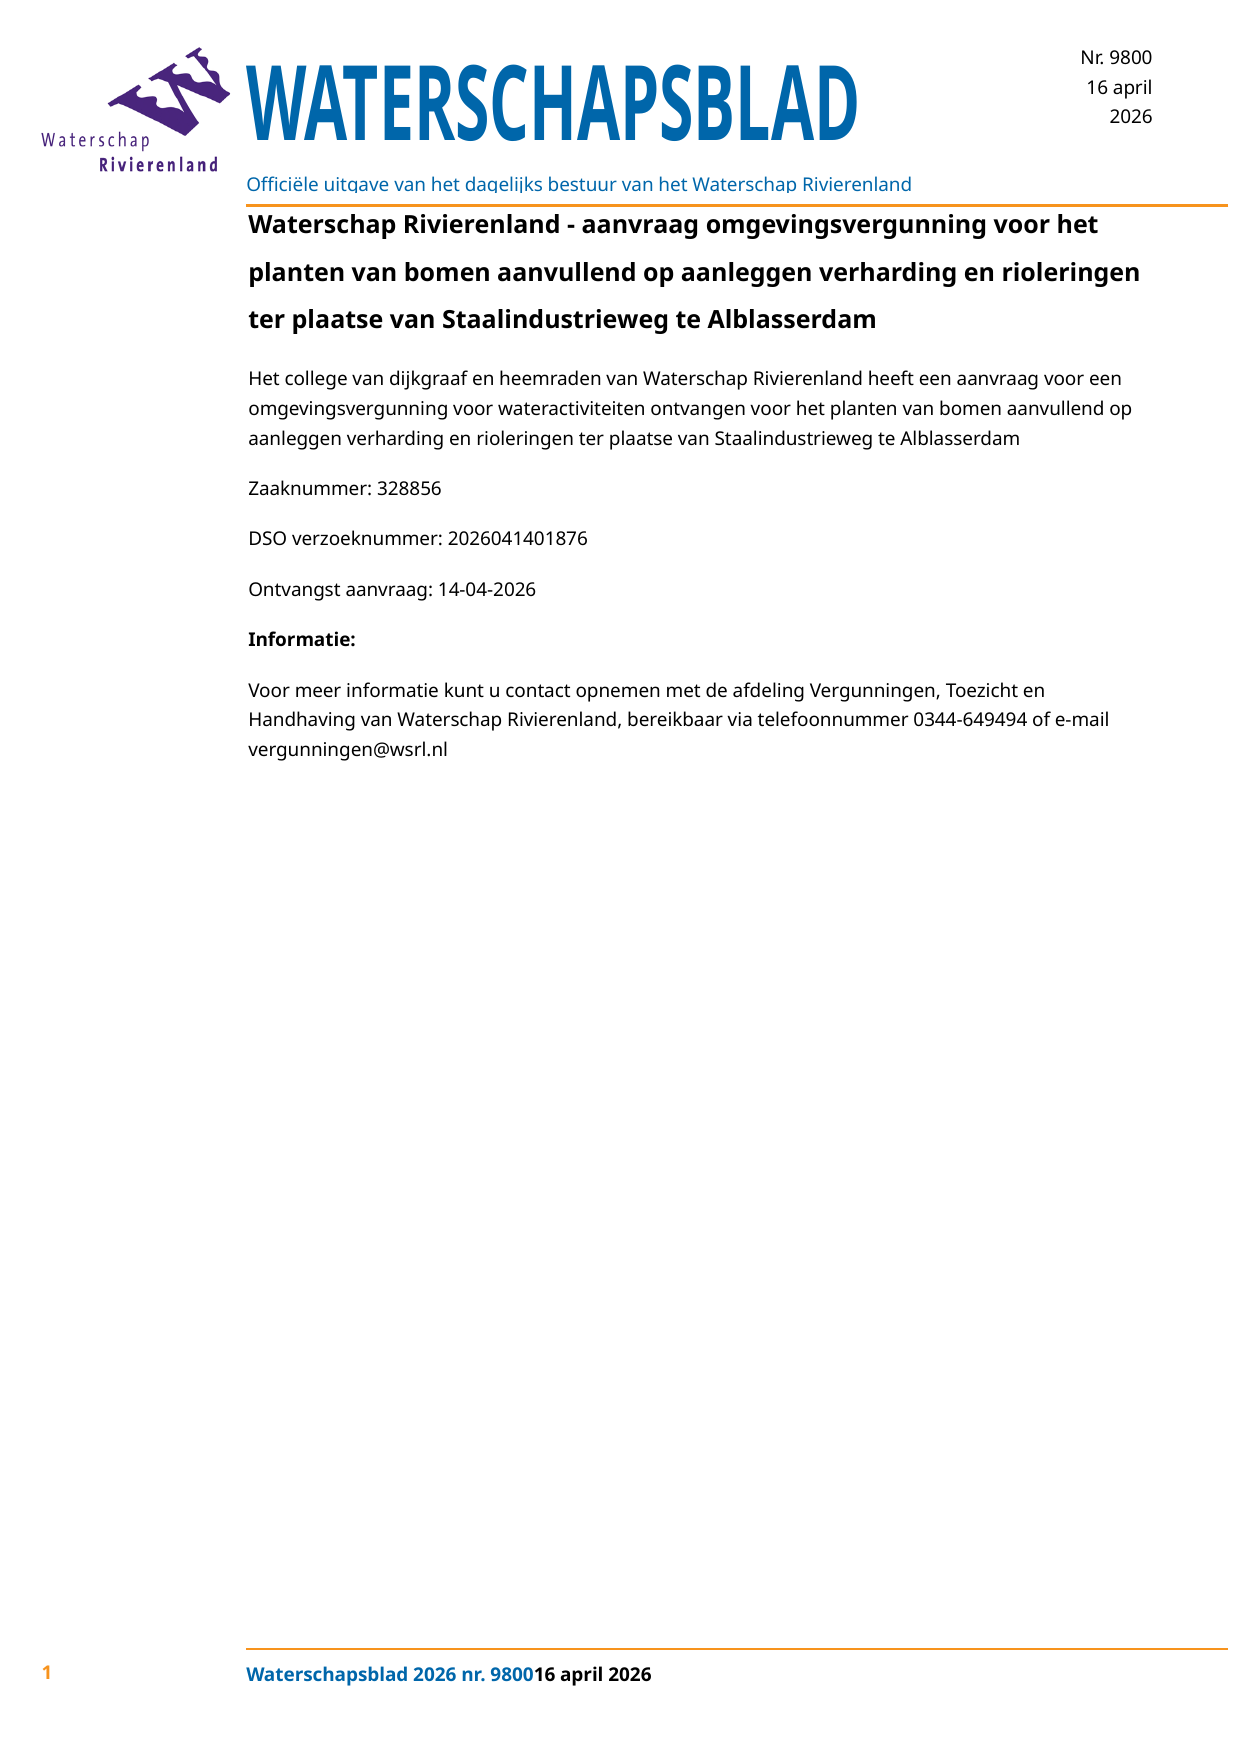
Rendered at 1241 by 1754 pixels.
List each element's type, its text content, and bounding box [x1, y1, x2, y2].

text Ontvangst aanvraag: 14-04-2026 [248, 576, 1152, 602]
text Zaaknummer: 328856 [248, 475, 1152, 501]
text Waterschap Rivierenland - aanvraag omgevingsvergunning voor het planten van bomen aanvullend op aanleggen verharding en rioleringen ter plaatse van Staalindustrieweg te Alblasserdam [248, 207, 1152, 336]
picture [41, 47, 231, 172]
text Informatie: [248, 626, 1152, 652]
text Voor meer informatie kunt u contact opnemen met de afdeling Vergunningen, Toezicht en Handhaving van Waterschap Rivierenland, bereikbaar via telefoonnummer 0344-649494 of e-mail vergunningen@wsrl.nl [248, 677, 1152, 762]
text Het college van dijkgraaf en heemraden van Waterschap Rivierenland heeft een aanvraag voor een omgevingsvergunning voor wateractiviteiten ontvangen voor het planten van bomen aanvullend op aanleggen verharding en rioleringen ter plaatse van Staalindustrieweg te Alblasserdam [248, 366, 1152, 450]
text DSO verzoeknummer: 2026041401876 [248, 526, 1152, 551]
